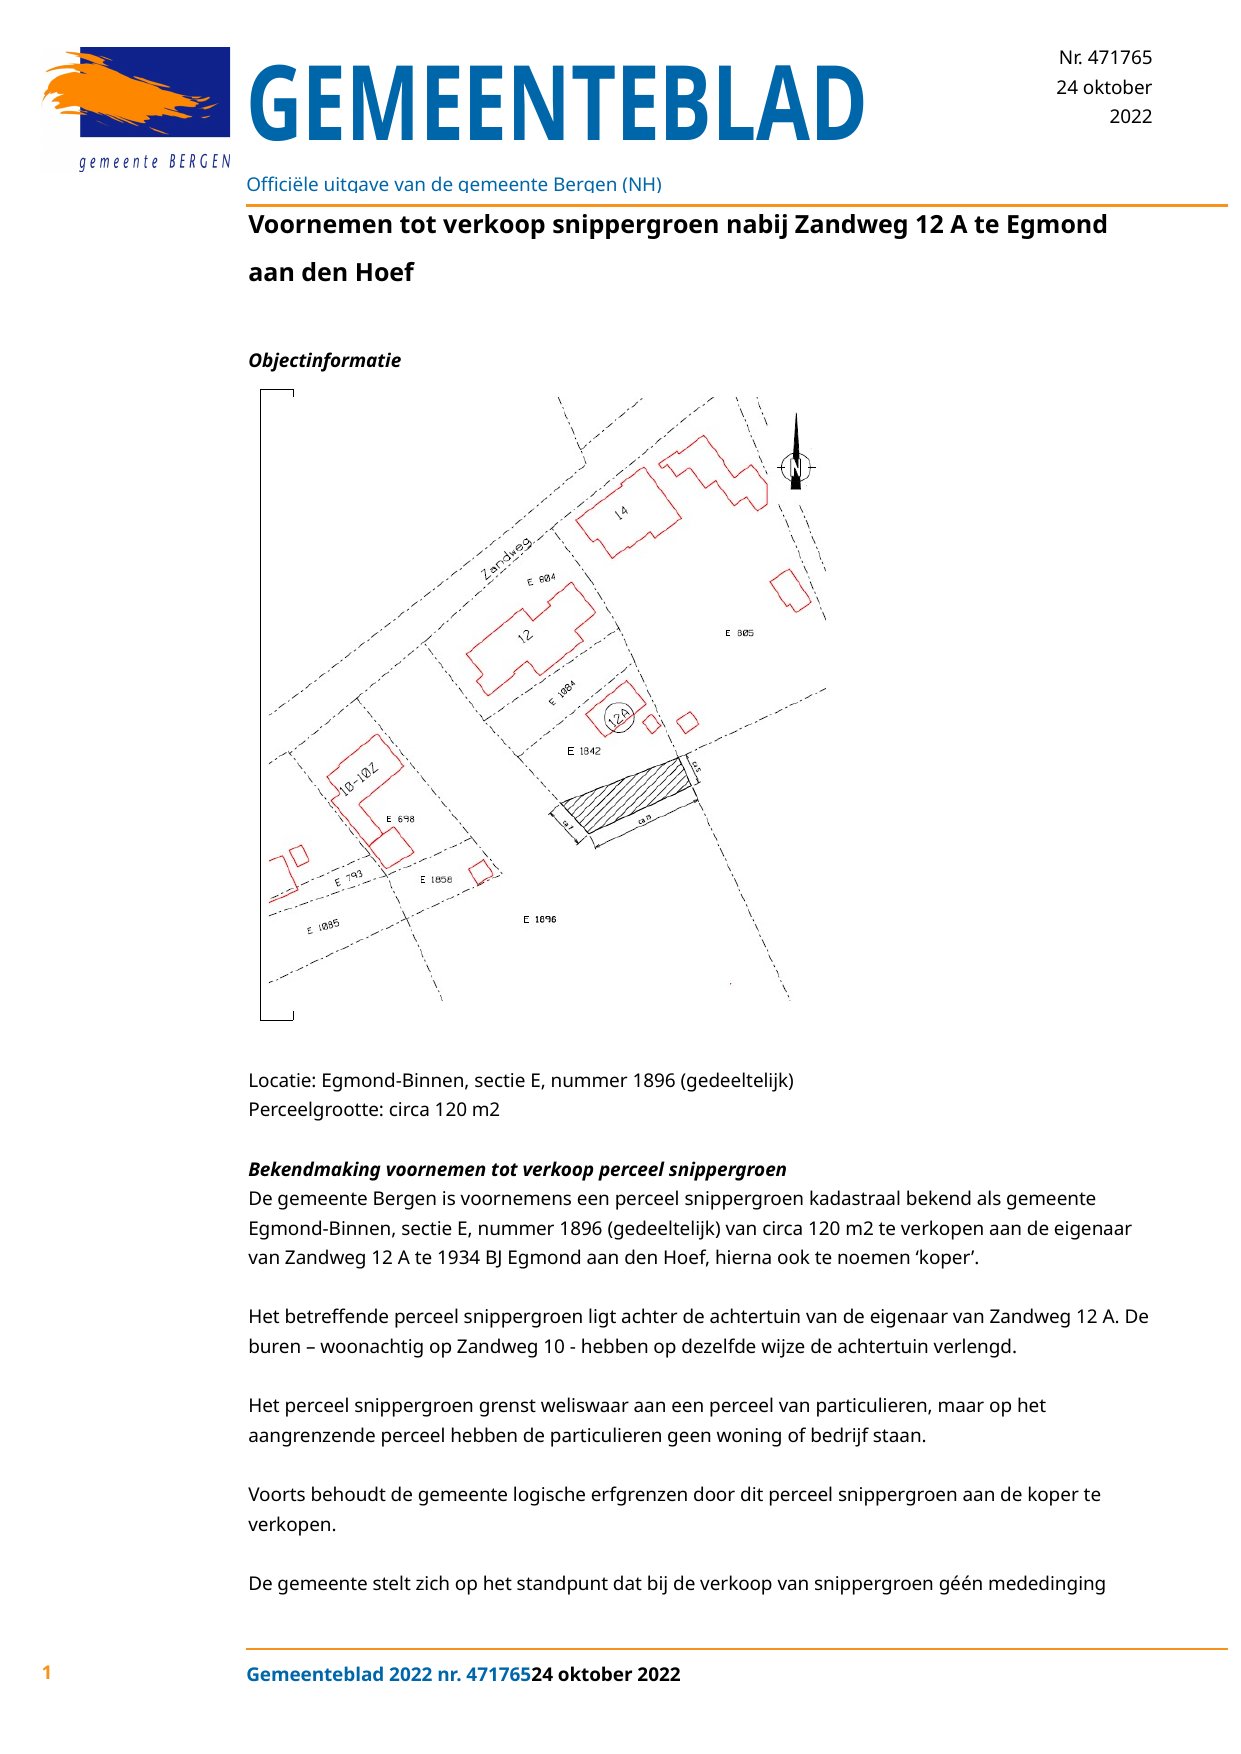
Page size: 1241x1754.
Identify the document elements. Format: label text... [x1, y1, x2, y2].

picture [268, 397, 830, 1011]
text Het betreffende perceel snippergroen ligt achter de achtertuin van de eigenaar van Zandweg 12 A. De buren – woonachtig op Zandweg 10 - hebben op dezelfde wijze de achtertuin verlengd. [248, 1304, 1152, 1359]
text Objectinformatie [248, 347, 1152, 373]
text Perceelgrootte: circa 120 m2 [248, 1097, 1152, 1122]
text Locatie: Egmond-Binnen, sectie E, nummer 1896 (gedeeltelijk) [248, 1067, 1152, 1093]
text De gemeente stelt zich op het standpunt dat bij de verkoop van snippergroen géén mededinging [248, 1570, 1152, 1596]
text De gemeente Bergen is voornemens een perceel snippergroen kadastraal bekend als gemeente Egmond-Binnen, sectie E, nummer 1896 (gedeeltelijk) van circa 120 m2 te verkopen aan de eigenaar van Zandweg 12 A te 1934 BJ Egmond aan den Hoef, hierna ook te noemen ‘koper’. [248, 1185, 1152, 1270]
picture [41, 47, 231, 172]
text Voorts behoudt de gemeente logische erfgrenzen door dit perceel snippergroen aan de koper te verkopen. [248, 1481, 1152, 1536]
text Het perceel snippergroen grenst weliswaar aan een perceel van particulieren, maar op het aangrenzende perceel hebben de particulieren geen woning of bedrijf staan. [248, 1392, 1152, 1448]
text Bekendmaking voornemen tot verkoop perceel snippergroen [248, 1156, 1152, 1181]
text Voornemen tot verkoop snippergroen nabij Zandweg 12 A te Egmond aan den Hoef [248, 207, 1152, 288]
